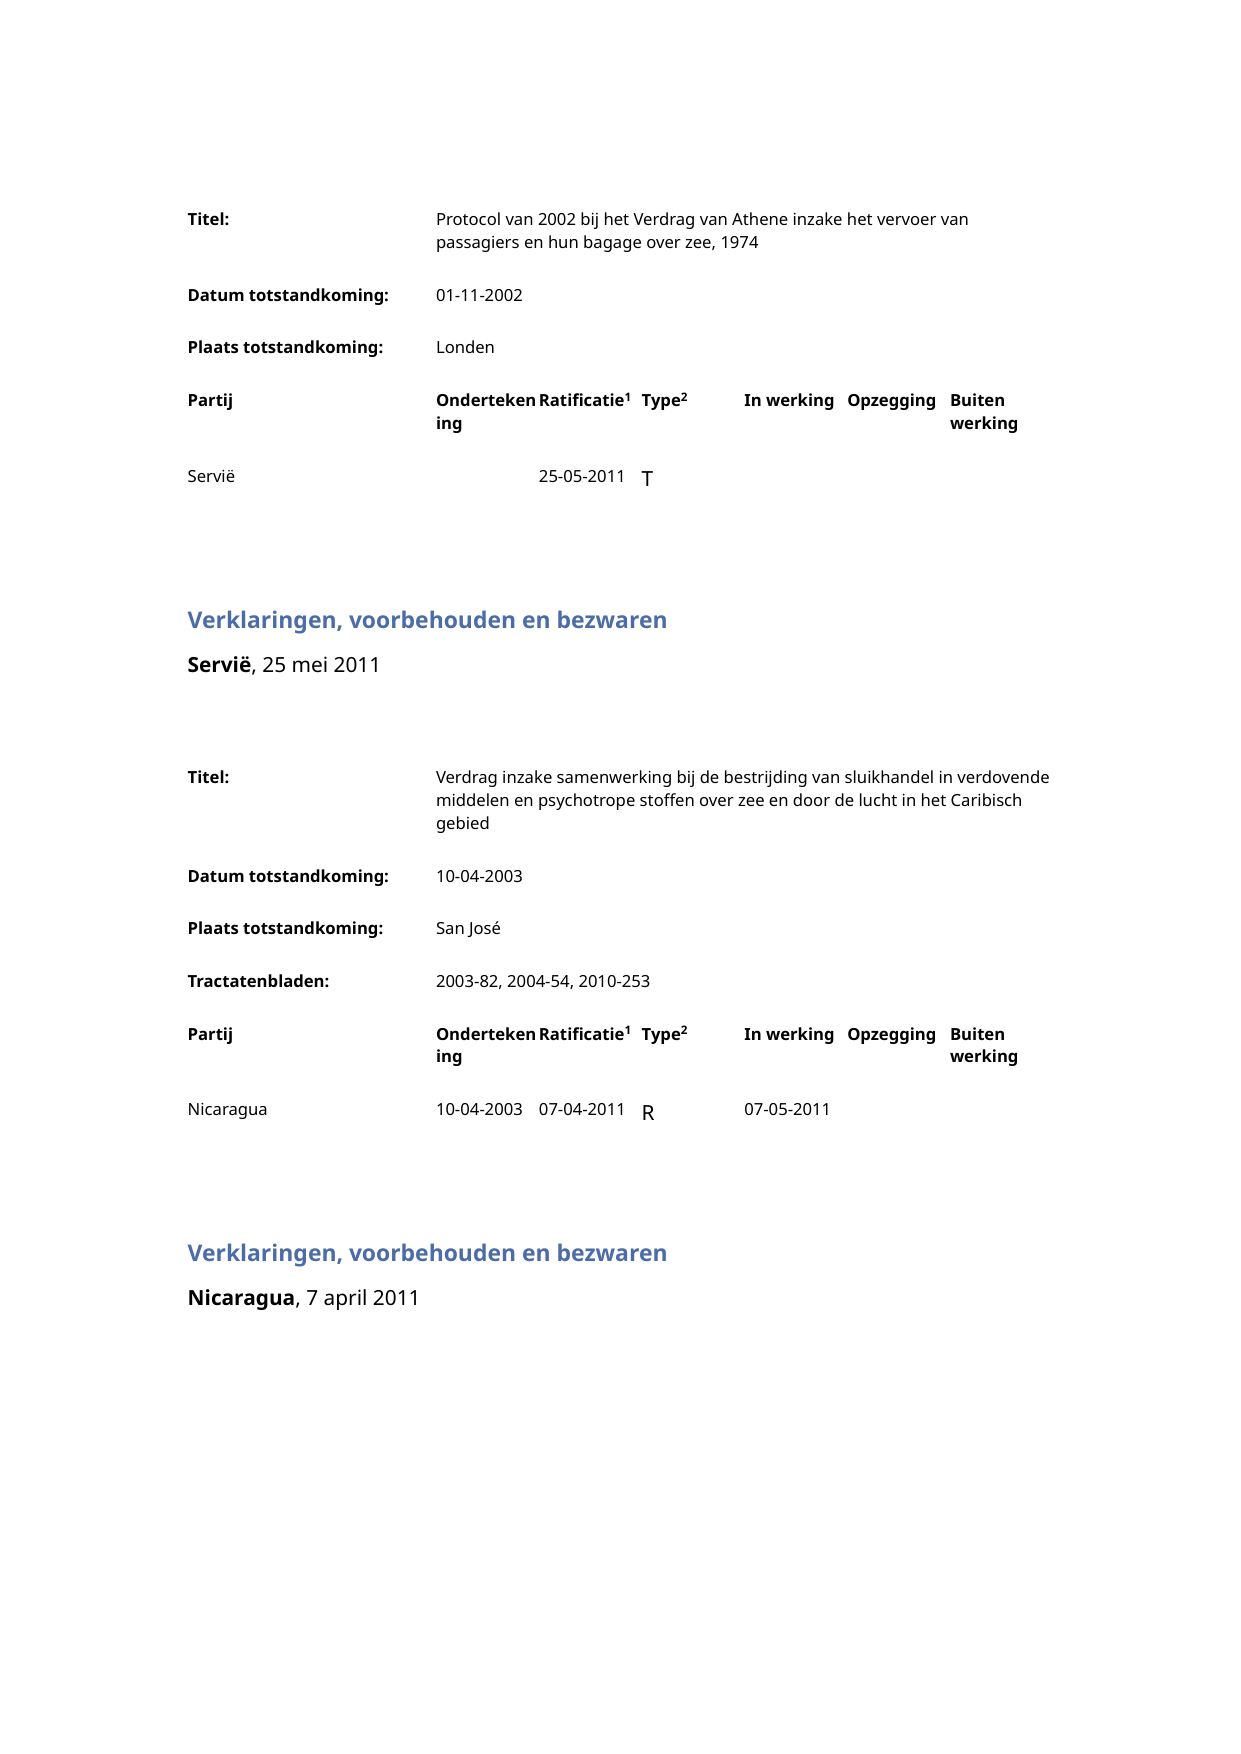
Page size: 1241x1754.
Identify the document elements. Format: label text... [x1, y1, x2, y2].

table_cell 10-04-2003 [436, 1098, 539, 1156]
table_cell Partij [188, 389, 436, 464]
table_cell 07-04-2011 [539, 1098, 641, 1156]
table_cell Ratificatie1 [539, 389, 641, 464]
table_cell Type2 [641, 1023, 744, 1098]
table_cell Buiten werking [950, 1023, 1053, 1098]
table_cell Plaats totstandkoming: [188, 917, 436, 970]
table_header Titel: [188, 766, 436, 864]
table_header Protocol van 2002 bij het Verdrag van Athene inzake het vervoer van passagiers en hun bagage over zee, 1974 [436, 208, 1053, 283]
table_cell [847, 464, 950, 523]
table_cell T [641, 464, 744, 523]
table_cell 2003-82, 2004-54, 2010-253 [436, 970, 1053, 1022]
table_cell In werking [744, 1023, 847, 1098]
subtitle Verklaringen, voorbehouden en bezwaren [187, 1237, 1053, 1268]
table_cell 01-11-2002 [436, 283, 1053, 336]
table_cell Ratificatie1 [539, 1023, 641, 1098]
table_cell [744, 464, 847, 523]
table_header Verdrag inzake samenwerking bij de bestrijding van sluikhandel in verdovende middelen en psychotrope stoffen over zee en door de lucht in het Caribisch gebied [436, 766, 1053, 864]
table_cell Buiten werking [950, 389, 1053, 464]
table_cell Datum totstandkoming: [188, 283, 436, 336]
table_cell Type2 [641, 389, 744, 464]
table_cell Ondertekening [436, 389, 539, 464]
table_cell 10-04-2003 [436, 864, 1053, 917]
table_cell Tractatenbladen: [188, 970, 436, 1022]
text Servië, 25 mei 2011 [187, 650, 1053, 678]
table_cell Servië [188, 464, 436, 523]
table_cell 25-05-2011 [539, 464, 641, 523]
table_cell Opzegging [847, 389, 950, 464]
table_cell Ondertekening [436, 1023, 539, 1098]
table_cell [436, 464, 539, 523]
table_cell [950, 1098, 1053, 1156]
table_cell Datum totstandkoming: [188, 864, 436, 917]
table_cell 07-05-2011 [744, 1098, 847, 1156]
table_cell [847, 1098, 950, 1156]
table_cell Londen [436, 336, 1053, 389]
table_cell Partij [188, 1023, 436, 1098]
text Nicaragua, 7 april 2011 [187, 1283, 1053, 1312]
table_cell R [641, 1098, 744, 1156]
table_cell San José [436, 917, 1053, 970]
table_cell Plaats totstandkoming: [188, 336, 436, 389]
subtitle Verklaringen, voorbehouden en bezwaren [187, 603, 1053, 635]
table_cell In werking [744, 389, 847, 464]
table_cell Nicaragua [188, 1098, 436, 1156]
table_header Titel: [188, 208, 436, 283]
table_cell [950, 464, 1053, 523]
table_cell Opzegging [847, 1023, 950, 1098]
